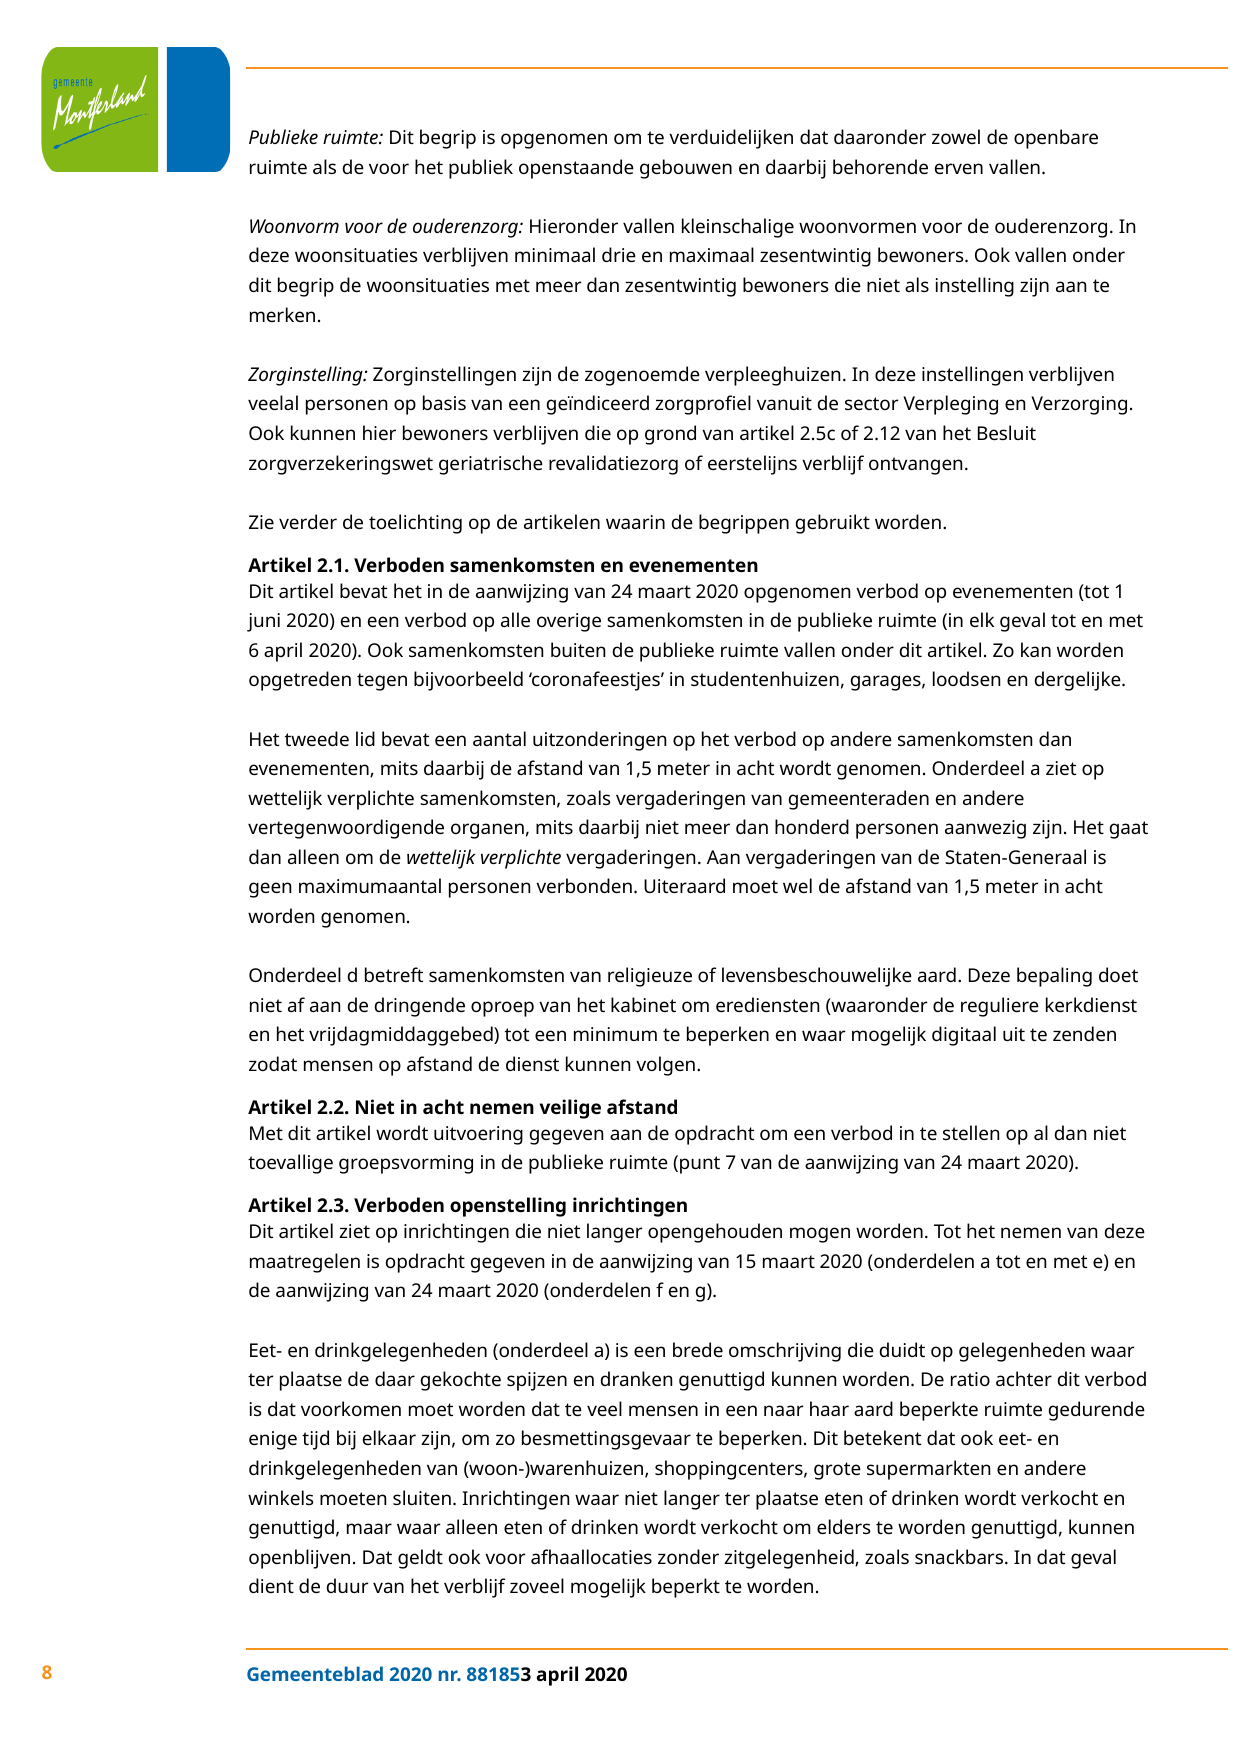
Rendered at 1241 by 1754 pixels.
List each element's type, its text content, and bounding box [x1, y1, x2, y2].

text Artikel 2.3. Verboden openstelling inrichtingen [248, 1193, 1152, 1218]
text Met dit artikel wordt uitvoering gegeven aan de opdracht om een verbod in te stellen op al dan niet toevallige groepsvorming in de publieke ruimte (punt 7 van de aanwijzing van 24 maart 2020). [248, 1120, 1152, 1175]
text Artikel 2.1. Verboden samenkomsten en evenementen [248, 552, 1152, 578]
text Artikel 2.2. Niet in acht nemen veilige afstand [248, 1094, 1152, 1120]
text Publieke ruimte: Dit begrip is opgenomen om te verduidelijken dat daaronder zowel de openbare ruimte als de voor het publiek openstaande gebouwen en daarbij behorende erven vallen. [248, 124, 1152, 180]
text Zie verder de toelichting op de artikelen waarin de begrippen gebruikt worden. [248, 509, 1152, 535]
text Eet- en drinkgelegenheden (onderdeel a) is een brede omschrijving die duidt op gelegenheden waar ter plaatse de daar gekochte spijzen en dranken genuttigd kunnen worden. De ratio achter dit verbod is dat voorkomen moet worden dat te veel mensen in een naar haar aard beperkte ruimte gedurende enige tijd bij elkaar zijn, om zo besmettingsgevaar te beperken. Dit betekent dat ook eet- en drinkgelegenheden van (woon-)warenhuizen, shoppingcenters, grote supermarkten en andere winkels moeten sluiten. Inrichtingen waar niet langer ter plaatse eten of drinken wordt verkocht en genuttigd, maar waar alleen eten of drinken wordt verkocht om elders te worden genuttigd, kunnen openblijven. Dat geldt ook voor afhaallocaties zonder zitgelegenheid, zoals snackbars. In dat geval dient de duur van het verblijf zoveel mogelijk beperkt te worden. [248, 1337, 1152, 1599]
text Dit artikel ziet op inrichtingen die niet langer opengehouden mogen worden. Tot het nemen van deze maatregelen is opdracht gegeven in de aanwijzing van 15 maart 2020 (onderdelen a tot en met e) en de aanwijzing van 24 maart 2020 (onderdelen f en g). [248, 1218, 1152, 1303]
text Onderdeel d betreft samenkomsten van religieuze of levensbeschouwelijke aard. Deze bepaling doet niet af aan de dringende oproep van het kabinet om erediensten (waaronder de reguliere kerkdienst en het vrijdagmiddaggebed) tot een minimum te beperken en waar mogelijk digitaal uit te zenden zodat mensen op afstand de dienst kunnen volgen. [248, 962, 1152, 1077]
text Zorginstelling: Zorginstellingen zijn de zogenoemde verpleeghuizen. In deze instellingen verblijven veelal personen op basis van een geïndiceerd zorgprofiel vanuit de sector Verpleging en Verzorging. Ook kunnen hier bewoners verblijven die op grond van artikel 2.5c of 2.12 van het Besluit zorgverzekeringswet geriatrische revalidatiezorg of eerstelijns verblijf ontvangen. [248, 361, 1152, 476]
text Woonvorm voor de ouderenzorg: Hieronder vallen kleinschalige woonvormen voor de ouderenzorg. In deze woonsituaties verblijven minimaal drie en maximaal zesentwintig bewoners. Ook vallen onder dit begrip de woonsituaties met meer dan zesentwintig bewoners die niet als instelling zijn aan te merken. [248, 213, 1152, 328]
text Het tweede lid bevat een aantal uitzonderingen op het verbod op andere samenkomsten dan evenementen, mits daarbij de afstand van 1,5 meter in acht wordt genomen. Onderdeel a ziet op wettelijk verplichte samenkomsten, zoals vergaderingen van gemeenteraden en andere vertegenwoordigende organen, mits daarbij niet meer dan honderd personen aanwezig zijn. Het gaat dan alleen om de wettelijk verplichte vergaderingen. Aan vergaderingen van de Staten-Generaal is geen maximumaantal personen verbonden. Uiteraard moet wel de afstand van 1,5 meter in acht worden genomen. [248, 726, 1152, 929]
picture [41, 47, 231, 172]
text Dit artikel bevat het in de aanwijzing van 24 maart 2020 opgenomen verbod op evenementen (tot 1 juni 2020) en een verbod op alle overige samenkomsten in de publieke ruimte (in elk geval tot en met 6 april 2020). Ook samenkomsten buiten de publieke ruimte vallen onder dit artikel. Zo kan worden opgetreden tegen bijvoorbeeld ‘coronafeestjes’ in studentenhuizen, garages, loodsen en dergelijke. [248, 578, 1152, 692]
